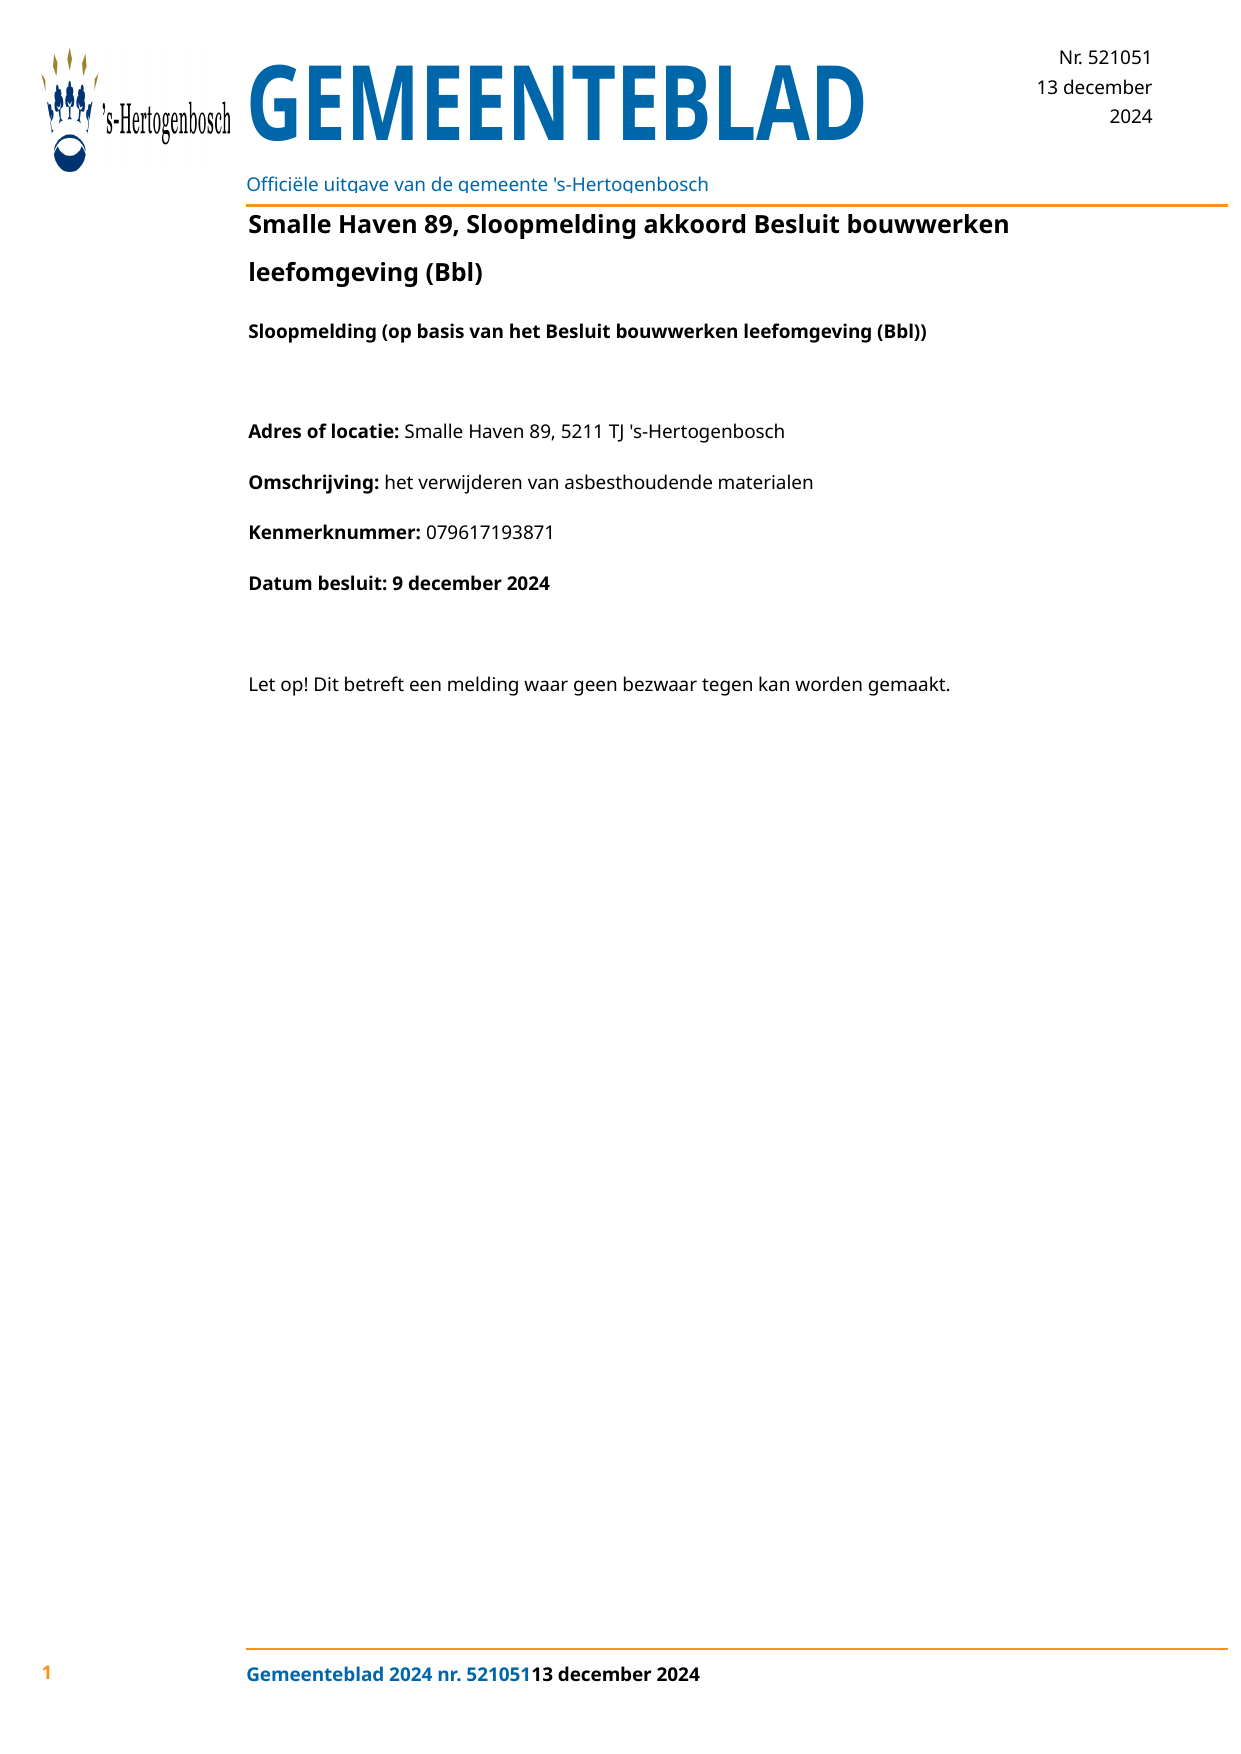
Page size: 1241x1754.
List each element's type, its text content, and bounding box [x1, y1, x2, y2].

text Omschrijving: het verwijderen van asbesthoudende materialen [248, 469, 1152, 495]
text Datum besluit: 9 december 2024 [248, 570, 1152, 596]
text Let op! Dit betreft een melding waar geen bezwaar tegen kan worden gemaakt. [248, 671, 1152, 697]
text Kenmerknummer: 079617193871 [248, 519, 1152, 545]
text Adres of locatie: Smalle Haven 89, 5211 TJ 's-Hertogenbosch [248, 419, 1152, 444]
picture [41, 47, 231, 172]
text Smalle Haven 89, Sloopmelding akkoord Besluit bouwwerken leefomgeving (Bbl) [248, 207, 1152, 288]
text Sloopmelding (op basis van het Besluit bouwwerken leefomgeving (Bbl)) [248, 318, 1152, 344]
